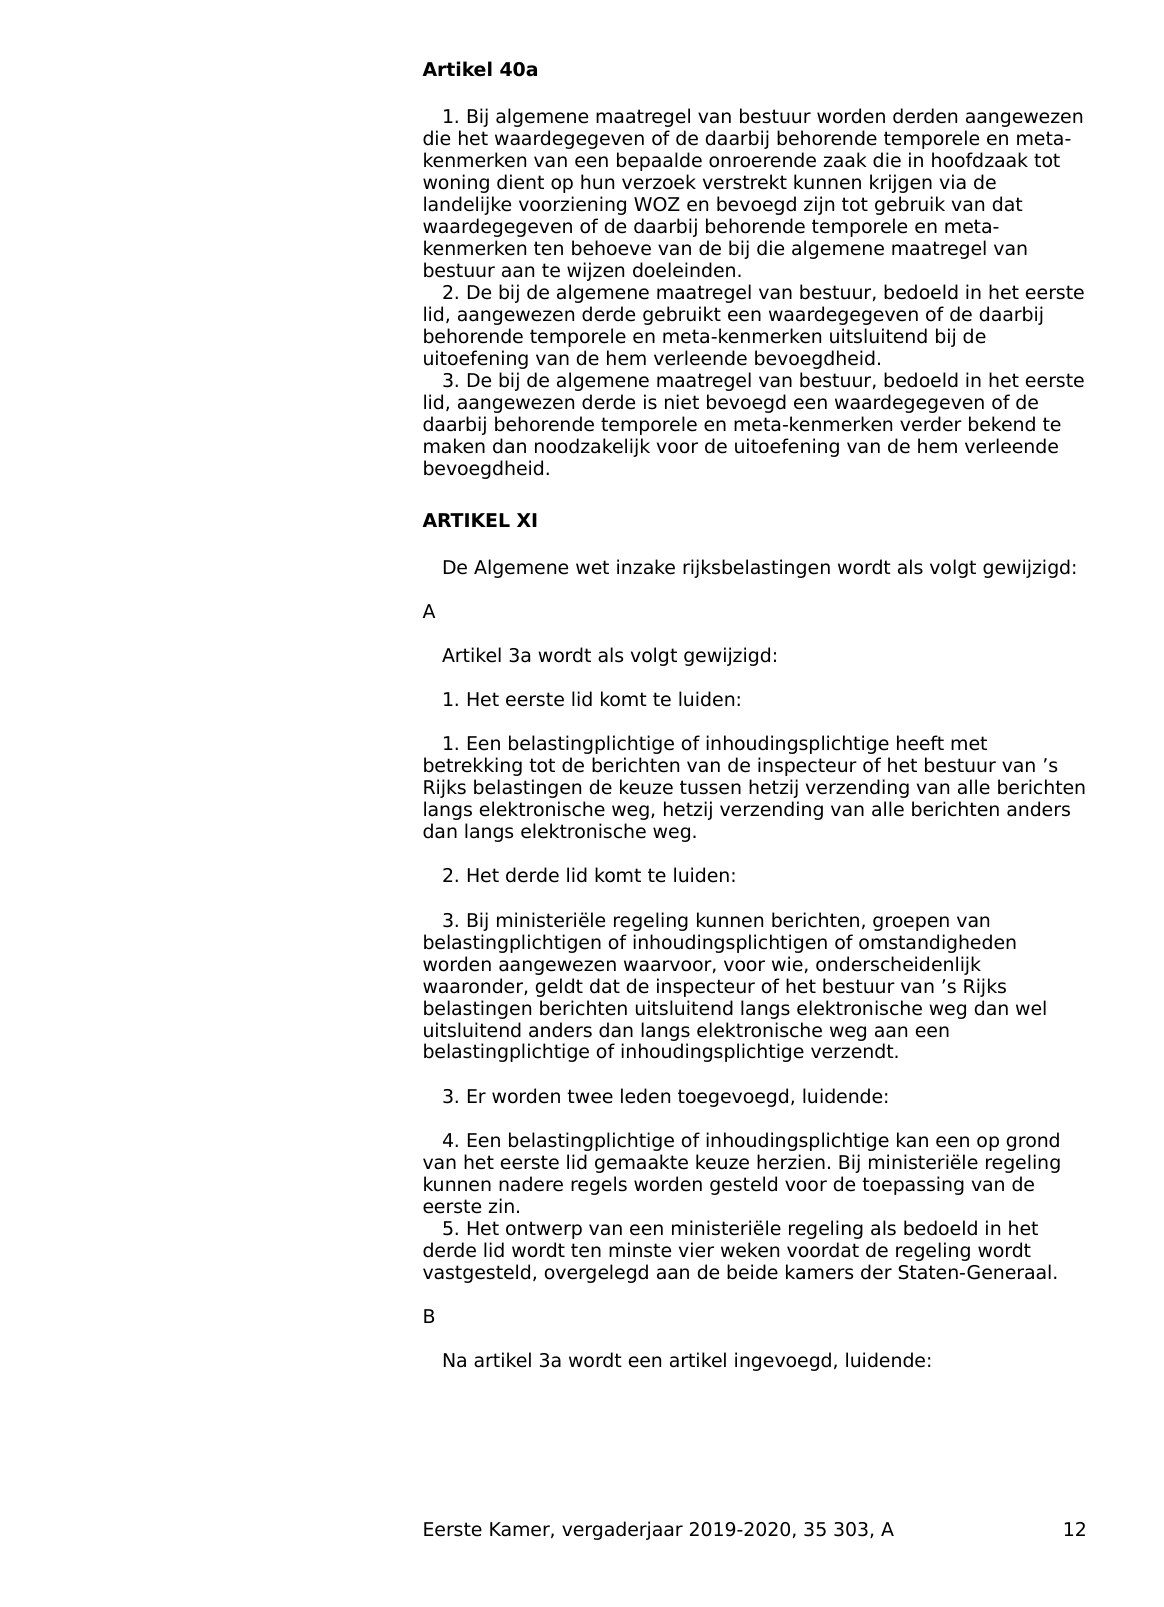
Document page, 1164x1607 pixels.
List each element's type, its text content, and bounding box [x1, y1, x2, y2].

text 3. Bij ministeriële regeling kunnen berichten, groepen van belastingplichtigen of inhoudingsplichtigen of omstandigheden worden aangewezen waarvoor, voor wie, onderscheidenlijk waaronder, geldt dat de inspecteur of het bestuur van ’s Rijks belastingen berichten uitsluitend langs elektronische weg dan wel uitsluitend anders dan langs elektronische weg aan een belastingplichtige of inhoudingsplichtige verzendt. [422, 909, 1087, 1063]
text 1. Een belastingplichtige of inhoudingsplichtige heeft met betrekking tot de berichten van de inspecteur of het bestuur van ’s Rijks belastingen de keuze tussen hetzij verzending van alle berichten langs elektronische weg, hetzij verzending van alle berichten anders dan langs elektronische weg. [422, 733, 1087, 843]
text B [422, 1306, 1087, 1328]
subtitle Artikel 40a [422, 59, 1087, 81]
text 3. Er worden twee leden toegevoegd, luidende: [422, 1086, 1087, 1108]
text 1. Het eerste lid komt te luiden: [422, 689, 1087, 711]
text 1. Bij algemene maatregel van bestuur worden derden aangewezen die het waardegegeven of de daarbij behorende temporele en meta-kenmerken van een bepaalde onroerende zaak die in hoofdzaak tot woning dient op hun verzoek verstrekt kunnen krijgen via de landelijke voorziening WOZ en bevoegd zijn tot gebruik van dat waardegegeven of de daarbij behorende temporele en meta-kenmerken ten behoeve van de bij die algemene maatregel van bestuur aan te wijzen doeleinden. [422, 106, 1087, 282]
text 5. Het ontwerp van een ministeriële regeling als bedoeld in het derde lid wordt ten minste vier weken voordat de regeling wordt vastgesteld, overgelegd aan de beide kamers der Staten-Generaal. [422, 1218, 1087, 1284]
text 3. De bij de algemene maatregel van bestuur, bedoeld in het eerste lid, aangewezen derde is niet bevoegd een waardegegeven of de daarbij behorende temporele en meta-kenmerken verder bekend te maken dan noodzakelijk voor de uitoefening van de hem verleende bevoegdheid. [422, 370, 1087, 480]
text De Algemene wet inzake rijksbelastingen wordt als volgt gewijzigd: [422, 557, 1087, 579]
text 2. Het derde lid komt te luiden: [422, 865, 1087, 887]
text A [422, 601, 1087, 623]
text Na artikel 3a wordt een artikel ingevoegd, luidende: [422, 1350, 1087, 1372]
text Artikel 3a wordt als volgt gewijzigd: [422, 645, 1087, 667]
subtitle ARTIKEL XI [422, 510, 1087, 532]
text 2. De bij de algemene maatregel van bestuur, bedoeld in het eerste lid, aangewezen derde gebruikt een waardegegeven of de daarbij behorende temporele en meta-kenmerken uitsluitend bij de uitoefening van de hem verleende bevoegdheid. [422, 282, 1087, 370]
text 4. Een belastingplichtige of inhoudingsplichtige kan een op grond van het eerste lid gemaakte keuze herzien. Bij ministeriële regeling kunnen nadere regels worden gesteld voor de toepassing van de eerste zin. [422, 1130, 1087, 1218]
